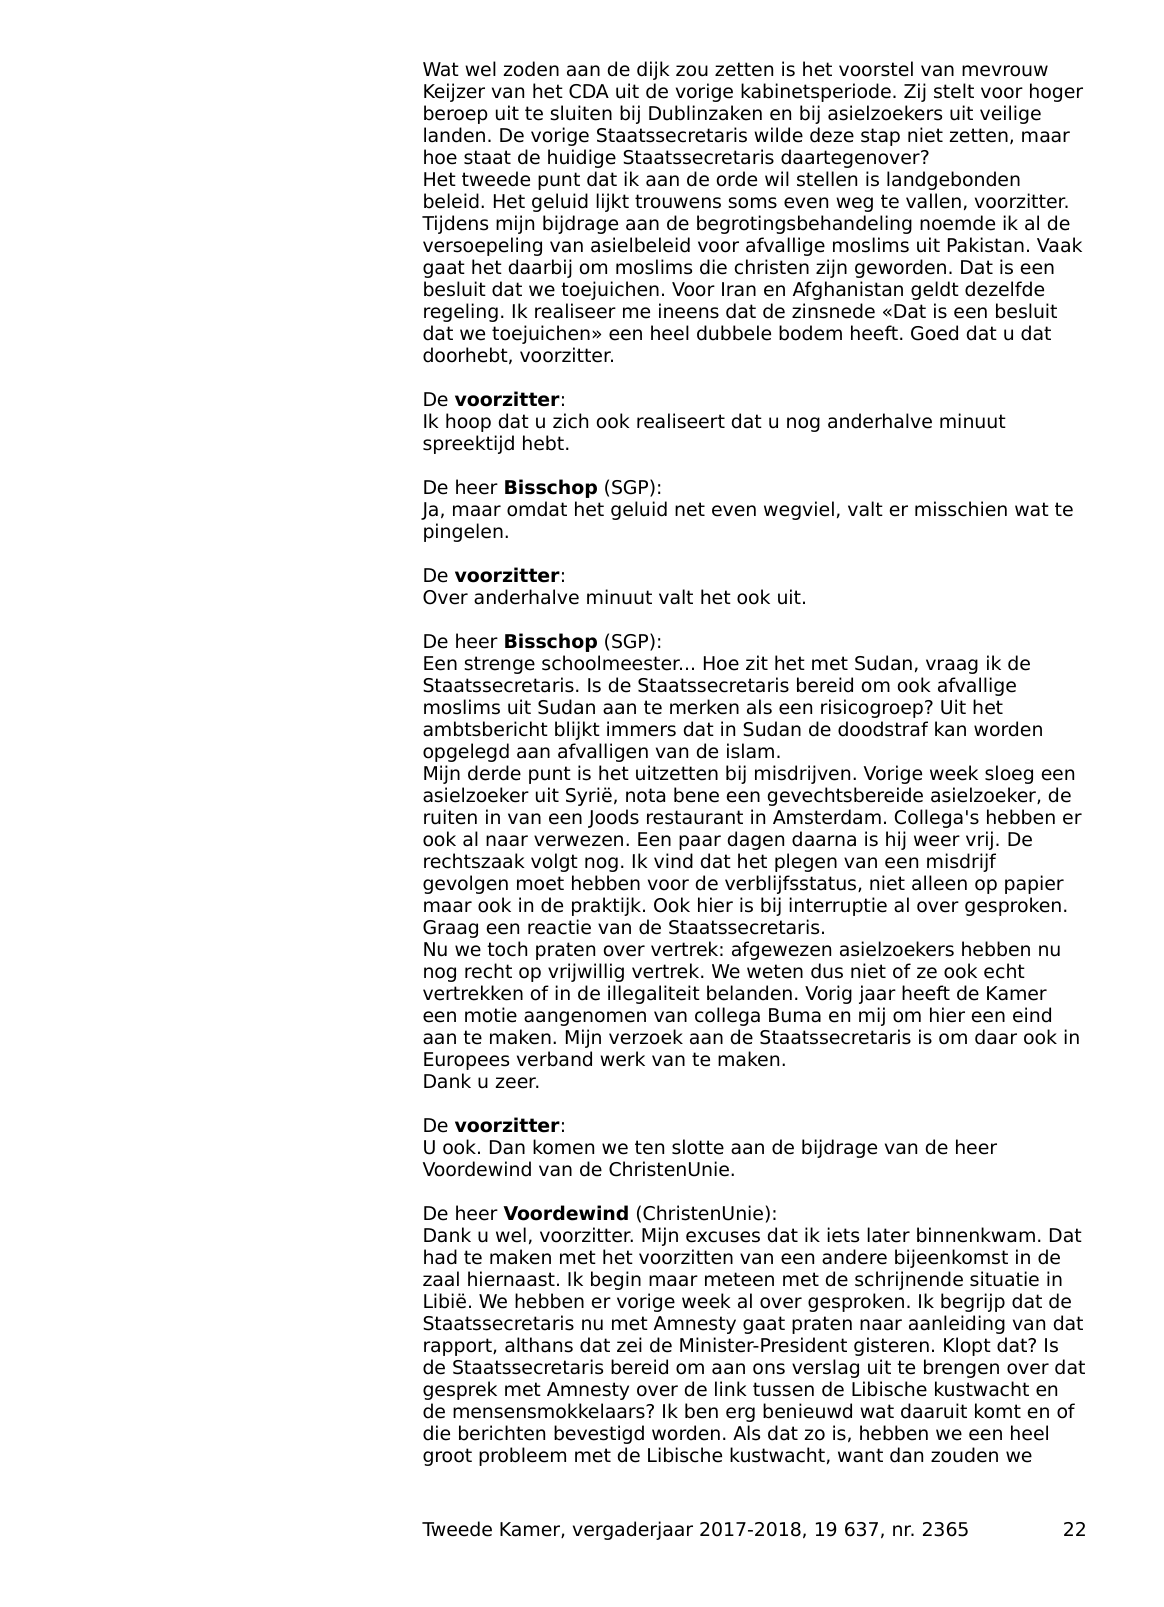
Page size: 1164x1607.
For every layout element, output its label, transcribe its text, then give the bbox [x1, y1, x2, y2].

text De heer Bisschop (SGP): [422, 631, 1087, 653]
text Wat wel zoden aan de dijk zou zetten is het voorstel van mevrouw Keijzer van het CDA uit de vorige kabinetsperiode. Zij stelt voor hoger beroep uit te sluiten bij Dublinzaken en bij asielzoekers uit veilige landen. De vorige Staatssecretaris wilde deze stap niet zetten, maar hoe staat de huidige Staatssecretaris daartegenover? [422, 59, 1087, 169]
text De heer Bisschop (SGP): [422, 477, 1087, 499]
text Een strenge schoolmeester... Hoe zit het met Sudan, vraag ik de Staatssecretaris. Is de Staatssecretaris bereid om ook afvallige moslims uit Sudan aan te merken als een risicogroep? Uit het ambtsbericht blijkt immers dat in Sudan de doodstraf kan worden opgelegd aan afvalligen van de islam. [422, 653, 1087, 763]
text Ja, maar omdat het geluid net even wegviel, valt er misschien wat te pingelen. [422, 499, 1087, 543]
text Nu we toch praten over vertrek: afgewezen asielzoekers hebben nu nog recht op vrijwillig vertrek. We weten dus niet of ze ook echt vertrekken of in de illegaliteit belanden. Vorig jaar heeft de Kamer een motie aangenomen van collega Buma en mij om hier een eind aan te maken. Mijn verzoek aan de Staatssecretaris is om daar ook in Europees verband werk van te maken. [422, 939, 1087, 1071]
text Ik hoop dat u zich ook realiseert dat u nog anderhalve minuut spreektijd hebt. [422, 411, 1087, 455]
text Over anderhalve minuut valt het ook uit. [422, 587, 1087, 609]
text De heer Voordewind (ChristenUnie): [422, 1203, 1087, 1225]
text De voorzitter: [422, 389, 1087, 411]
text Dank u zeer. [422, 1071, 1087, 1093]
text Mijn derde punt is het uitzetten bij misdrijven. Vorige week sloeg een asielzoeker uit Syrië, nota bene een gevechtsbereide asielzoeker, de ruiten in van een Joods restaurant in Amsterdam. Collega's hebben er ook al naar verwezen. Een paar dagen daarna is hij weer vrij. De rechtszaak volgt nog. Ik vind dat het plegen van een misdrijf gevolgen moet hebben voor de verblijfsstatus, niet alleen op papier maar ook in de praktijk. Ook hier is bij interruptie al over gesproken. Graag een reactie van de Staatssecretaris. [422, 763, 1087, 939]
text Het tweede punt dat ik aan de orde wil stellen is landgebonden beleid. Het geluid lijkt trouwens soms even weg te vallen, voorzitter. Tijdens mijn bijdrage aan de begrotingsbehandeling noemde ik al de versoepeling van asielbeleid voor afvallige moslims uit Pakistan. Vaak gaat het daarbij om moslims die christen zijn geworden. Dat is een besluit dat we toejuichen. Voor Iran en Afghanistan geldt dezelfde regeling. Ik realiseer me ineens dat de zinsnede «Dat is een besluit dat we toejuichen» een heel dubbele bodem heeft. Goed dat u dat doorhebt, voorzitter. [422, 169, 1087, 367]
text De voorzitter: [422, 1115, 1087, 1137]
text De voorzitter: [422, 565, 1087, 587]
text Dank u wel, voorzitter. Mijn excuses dat ik iets later binnenkwam. Dat had te maken met het voorzitten van een andere bijeenkomst in de zaal hiernaast. Ik begin maar meteen met de schrijnende situatie in Libië. We hebben er vorige week al over gesproken. Ik begrijp dat de Staatssecretaris nu met Amnesty gaat praten naar aanleiding van dat rapport, althans dat zei de Minister-President gisteren. Klopt dat? Is de Staatssecretaris bereid om aan ons verslag uit te brengen over dat gesprek met Amnesty over de link tussen de Libische kustwacht en de mensensmokkelaars? Ik ben erg benieuwd wat daaruit komt en of die berichten bevestigd worden. Als dat zo is, hebben we een heel groot probleem met de Libische kustwacht, want dan zouden we [422, 1225, 1087, 1467]
text U ook. Dan komen we ten slotte aan de bijdrage van de heer Voordewind van de ChristenUnie. [422, 1137, 1087, 1181]
